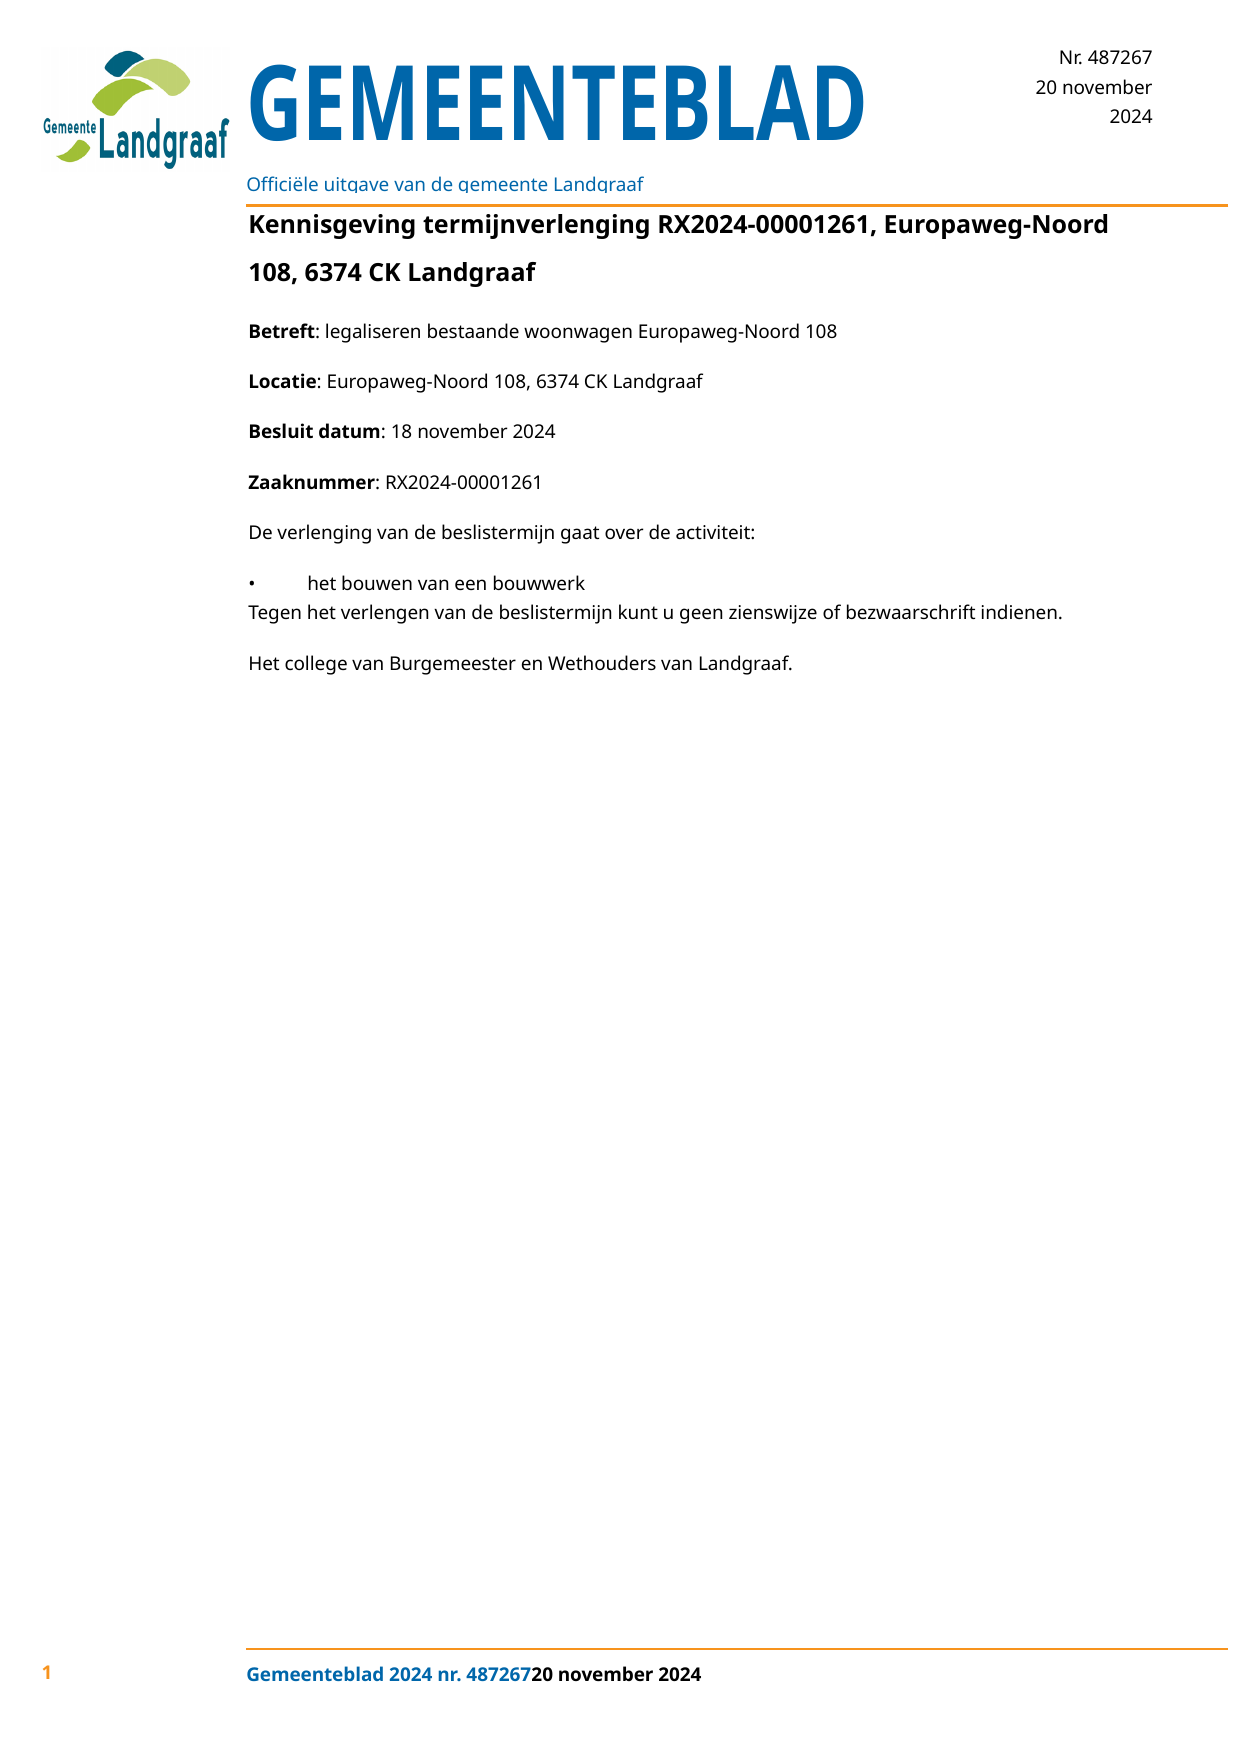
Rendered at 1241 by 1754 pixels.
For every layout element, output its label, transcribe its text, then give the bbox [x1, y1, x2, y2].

text Besluit datum: 18 november 2024 [248, 419, 1152, 444]
list het bouwen van een bouwwerk [248, 570, 1152, 596]
text Het college van Burgemeester en Wethouders van Landgraaf. [248, 650, 1152, 676]
text Kennisgeving termijnverlenging RX2024-00001261, Europaweg-Noord 108, 6374 CK Landgraaf [248, 207, 1152, 288]
text Betreft: legaliseren bestaande woonwagen Europaweg-Noord 108 [248, 318, 1152, 344]
text Zaaknummer: RX2024-00001261 [248, 469, 1152, 495]
text Locatie: Europaweg-Noord 108, 6374 CK Landgraaf [248, 368, 1152, 394]
picture [41, 47, 231, 172]
text Tegen het verlengen van de beslistermijn kunt u geen zienswijze of bezwaarschrift indienen. [248, 599, 1152, 625]
text De verlenging van de beslistermijn gaat over de activiteit: [248, 519, 1152, 545]
